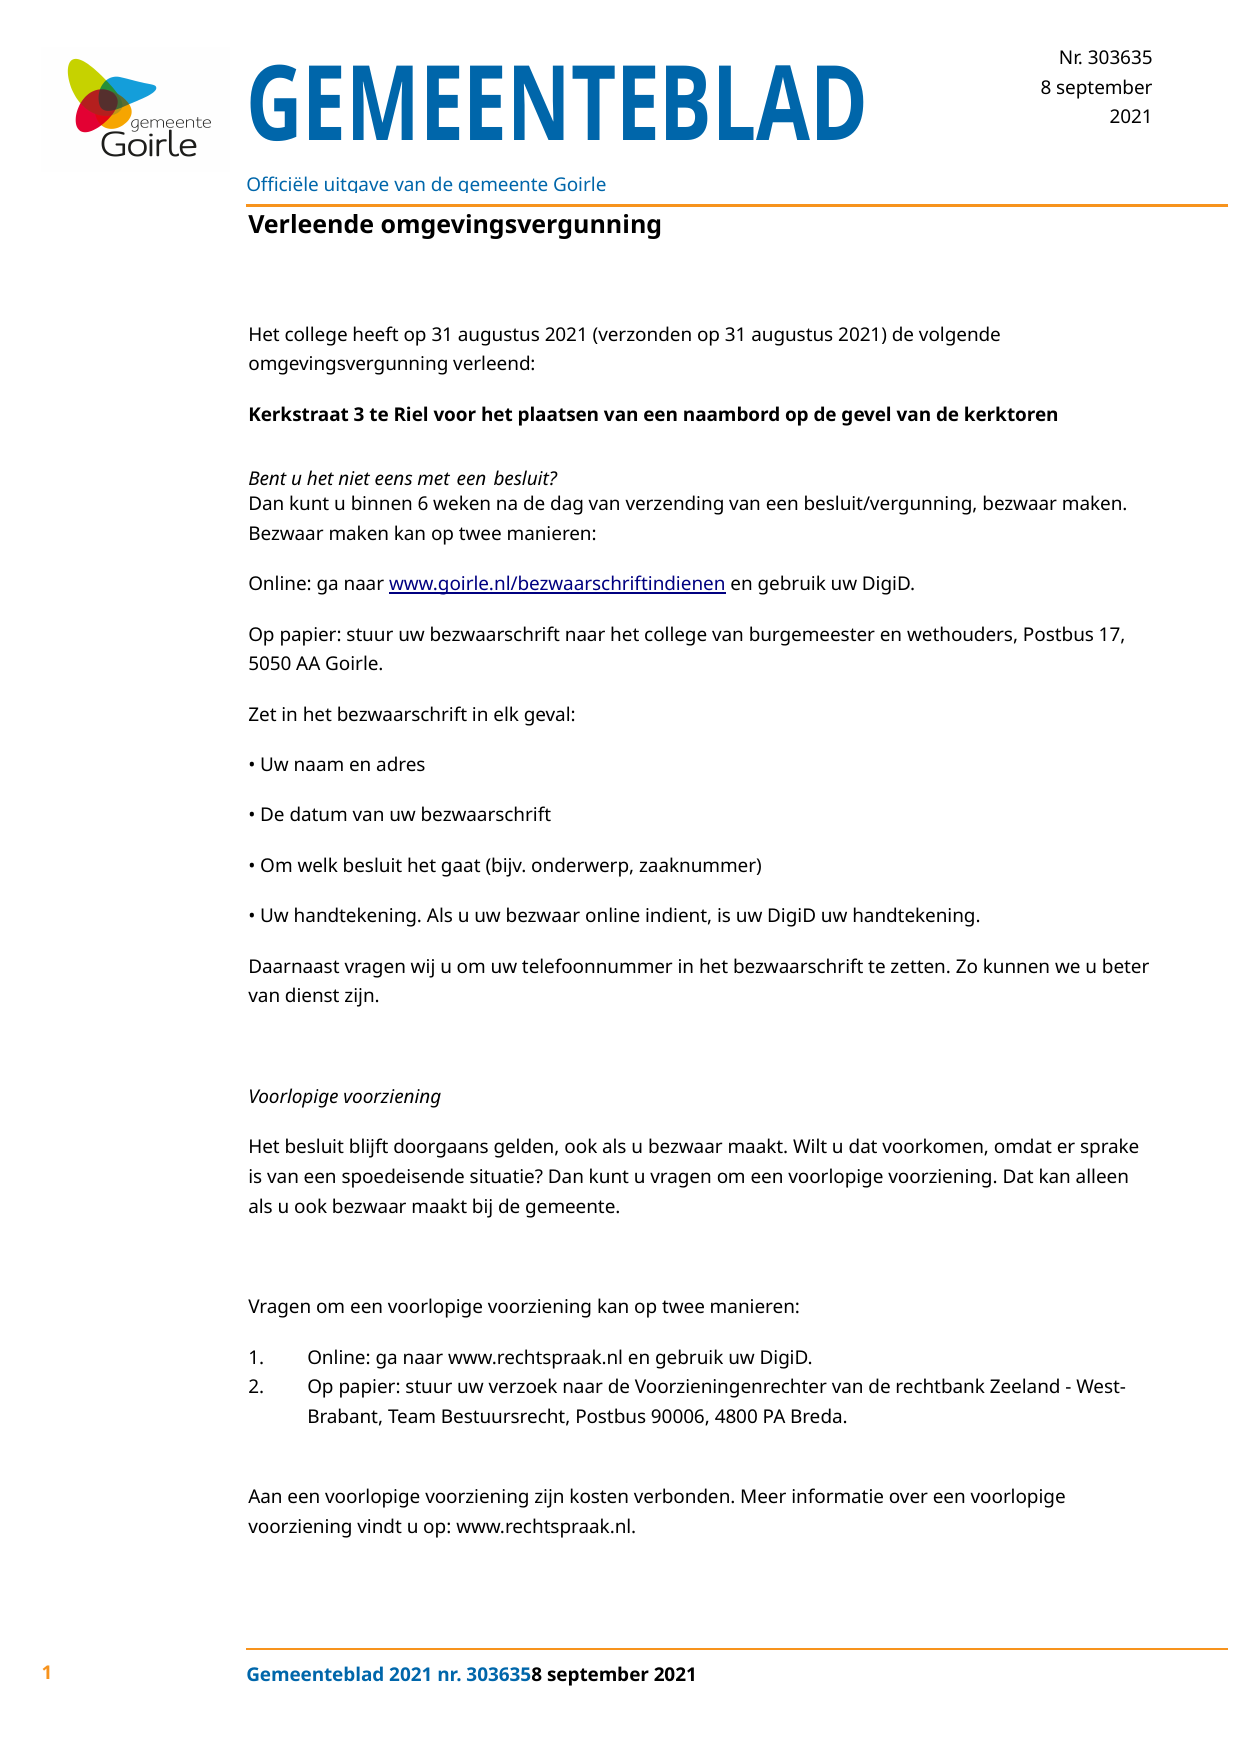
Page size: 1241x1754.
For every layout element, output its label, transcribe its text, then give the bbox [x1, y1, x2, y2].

list Online: ga naar www.rechtspraak.nl en gebruik uw DigiD. [248, 1344, 1152, 1370]
text Bent u het niet eens met een besluit? [248, 465, 1152, 490]
text • Uw handtekening. Als u uw bezwaar online indient, is uw DigiD uw handtekening. [248, 902, 1152, 928]
text Zet in het bezwaarschrift in elk geval: [248, 701, 1152, 727]
text Op papier: stuur uw bezwaarschrift naar het college van burgemeester en wethouders, Postbus 17, 5050 AA Goirle. [248, 621, 1152, 676]
text Kerkstraat 3 te Riel voor het plaatsen van een naambord op de gevel van de kerktoren [248, 401, 1152, 426]
text Vragen om een voorlopige voorziening kan op twee manieren: [248, 1294, 1152, 1319]
list Op papier: stuur uw verzoek naar de Voorzieningenrechter van de rechtbank Zeeland - West-Brabant, Team Bestuursrecht, Postbus 90006, 4800 PA Breda. [248, 1374, 1152, 1429]
text Voorlopige voorziening [248, 1083, 1152, 1109]
text • Om welk besluit het gaat (bijv. onderwerp, zaaknummer) [248, 852, 1152, 878]
text Het college heeft op 31 augustus 2021 (verzonden op 31 augustus 2021) de volgende omgevingsvergunning verleend: [248, 321, 1152, 376]
text • Uw naam en adres [248, 751, 1152, 777]
text Aan een voorlopige voorziening zijn kosten verbonden. Meer informatie over een voorlopige voorziening vindt u op: www.rechtspraak.nl. [248, 1483, 1152, 1539]
text Daarnaast vragen wij u om uw telefoonnummer in het bezwaarschrift te zetten. Zo kunnen we u beter van dienst zijn. [248, 953, 1152, 1008]
text Het besluit blijft doorgaans gelden, ook als u bezwaar maakt. Wilt u dat voorkomen, omdat er sprake is van een spoedeisende situatie? Dan kunt u vragen om een voorlopige voorziening. Dat kan alleen als u ook bezwaar maakt bij de gemeente. [248, 1134, 1152, 1219]
picture [41, 47, 231, 172]
text Verleende omgevingsvergunning [248, 207, 1152, 241]
text • De datum van uw bezwaarschrift [248, 802, 1152, 827]
text Online: ga naar www.goirle.nl/bezwaarschriftindienen en gebruik uw DigiD. [248, 570, 1152, 596]
text Dan kunt u binnen 6 weken na de dag van verzending van een besluit/vergunning, bezwaar maken. Bezwaar maken kan op twee manieren: [248, 490, 1152, 546]
